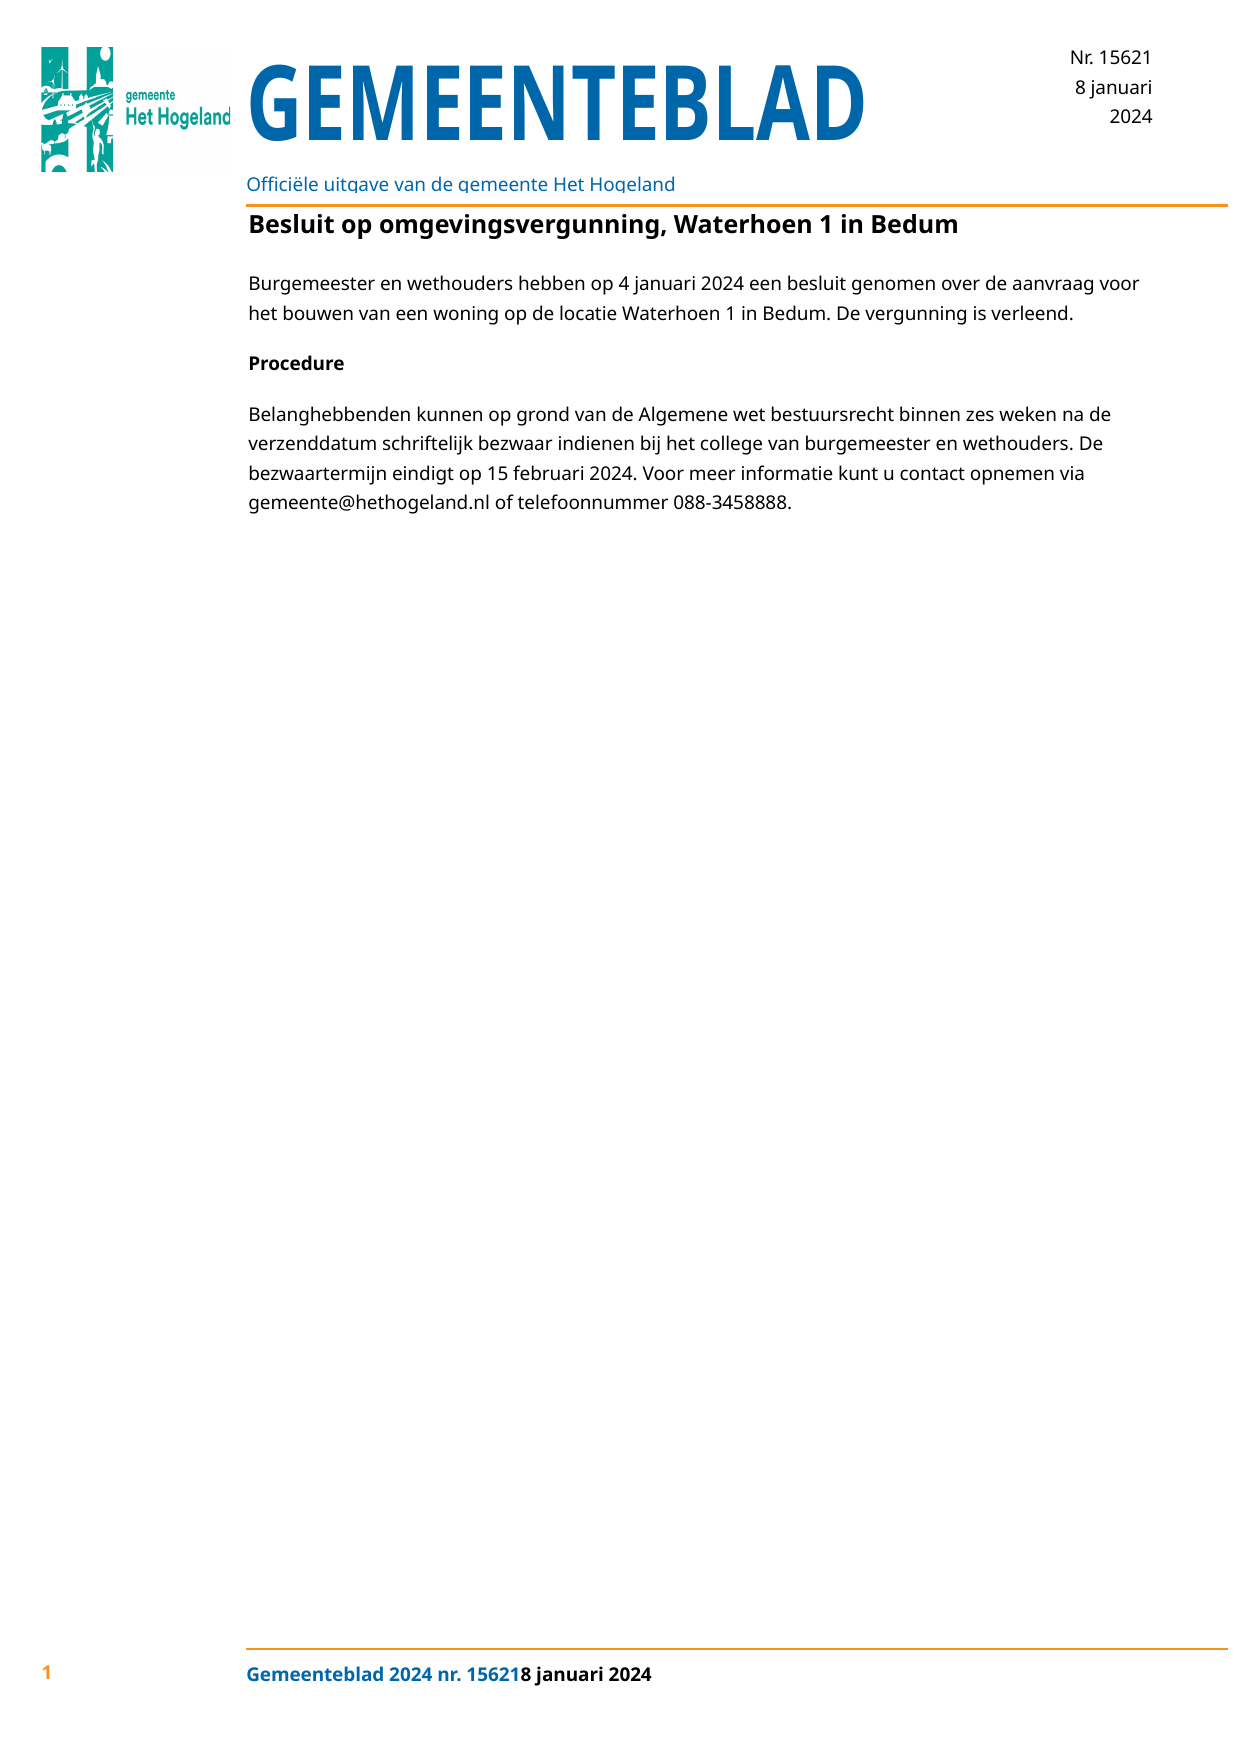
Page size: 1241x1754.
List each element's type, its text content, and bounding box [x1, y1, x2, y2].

picture [41, 47, 231, 172]
text Burgemeester en wethouders hebben op 4 januari 2024 een besluit genomen over de aanvraag voor het bouwen van een woning op de locatie Waterhoen 1 in Bedum. De vergunning is verleend. [248, 270, 1152, 326]
text Belanghebbenden kunnen op grond van de Algemene wet bestuursrecht binnen zes weken na de verzenddatum schriftelijk bezwaar indienen bij het college van burgemeester en wethouders. De bezwaartermijn eindigt op 15 februari 2024. Voor meer informatie kunt u contact opnemen via gemeente@hethogeland.nl of telefoonnummer 088-3458888. [248, 401, 1152, 515]
text Procedure [248, 350, 1152, 376]
text Besluit op omgevingsvergunning, Waterhoen 1 in Bedum [248, 207, 1152, 241]
